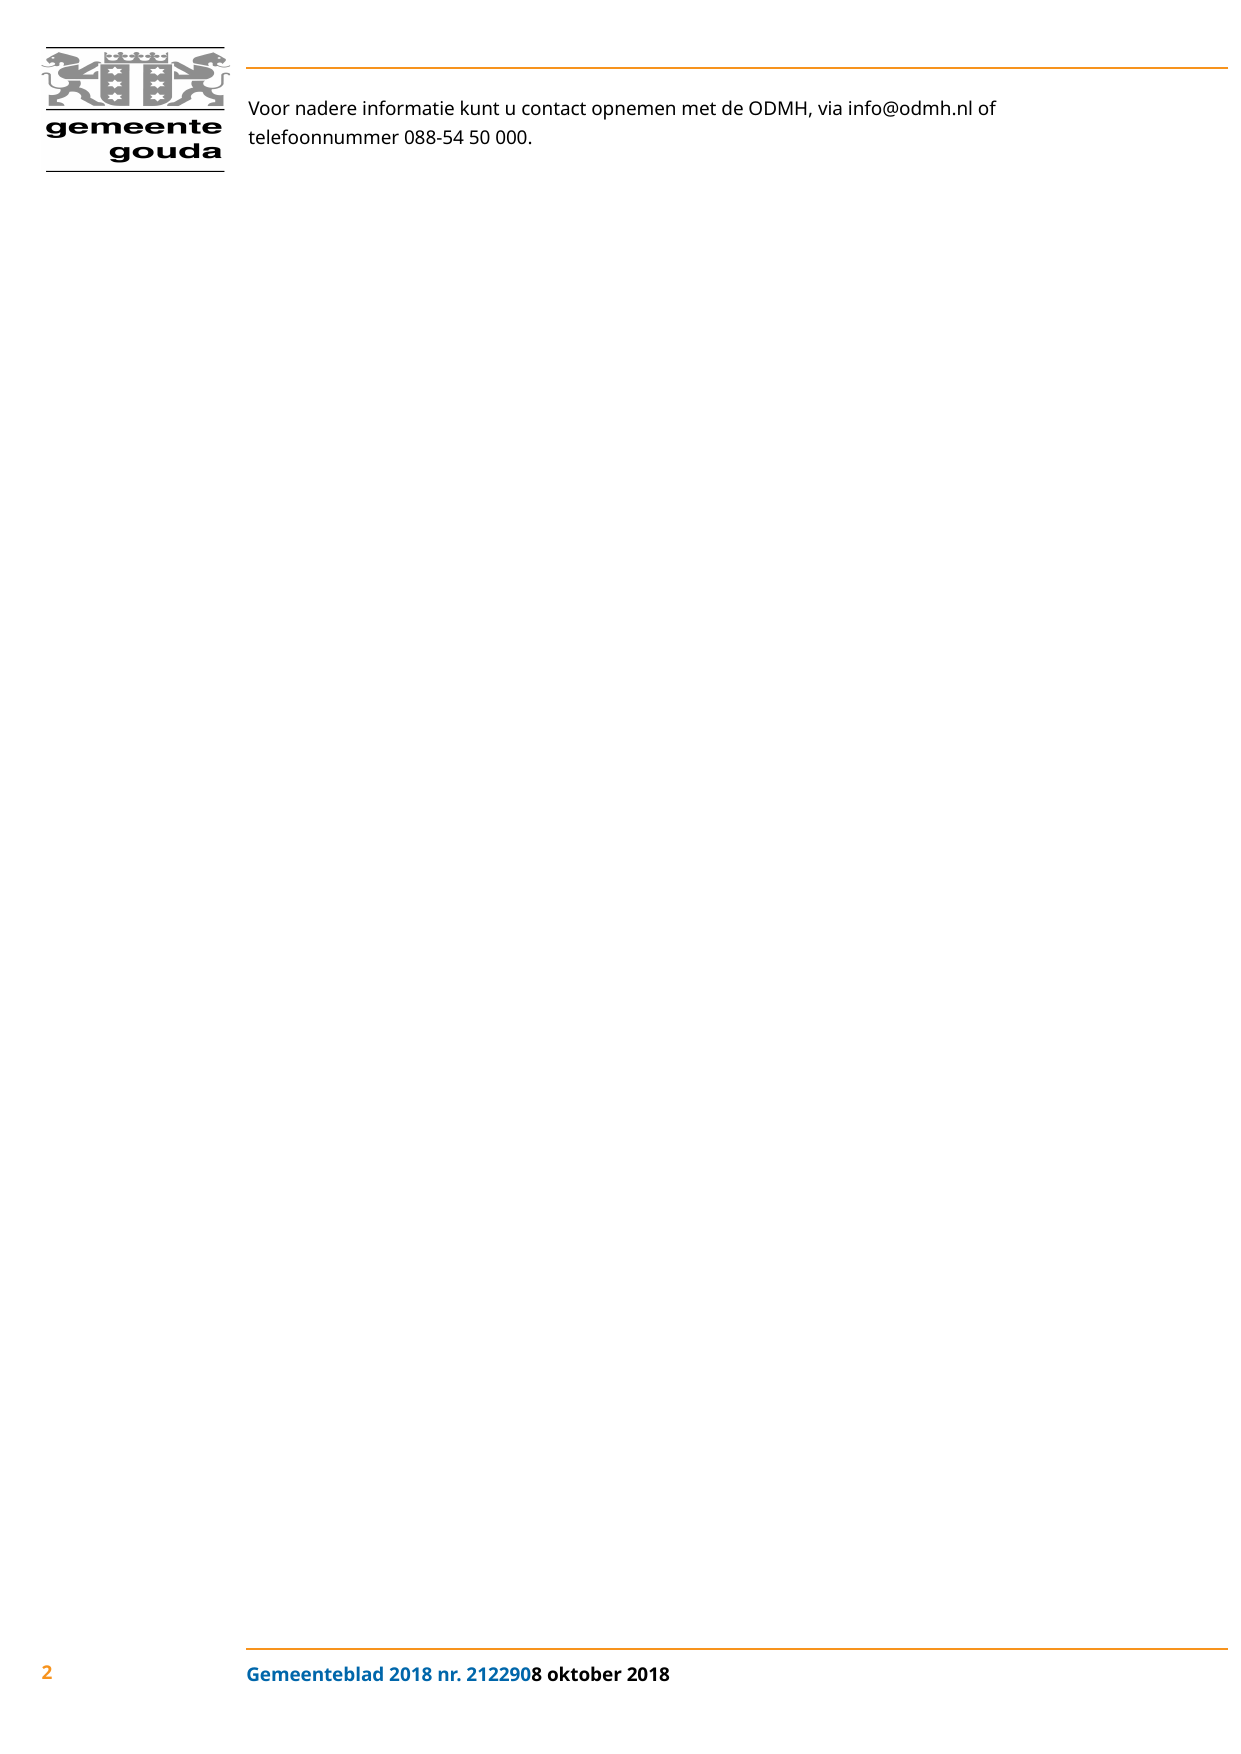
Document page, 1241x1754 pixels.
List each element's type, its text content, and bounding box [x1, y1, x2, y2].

picture [41, 47, 231, 172]
text Voor nadere informatie kunt u contact opnemen met de ODMH, via info@odmh.nl of telefoonnummer 088-54 50 000. [248, 95, 1152, 150]
